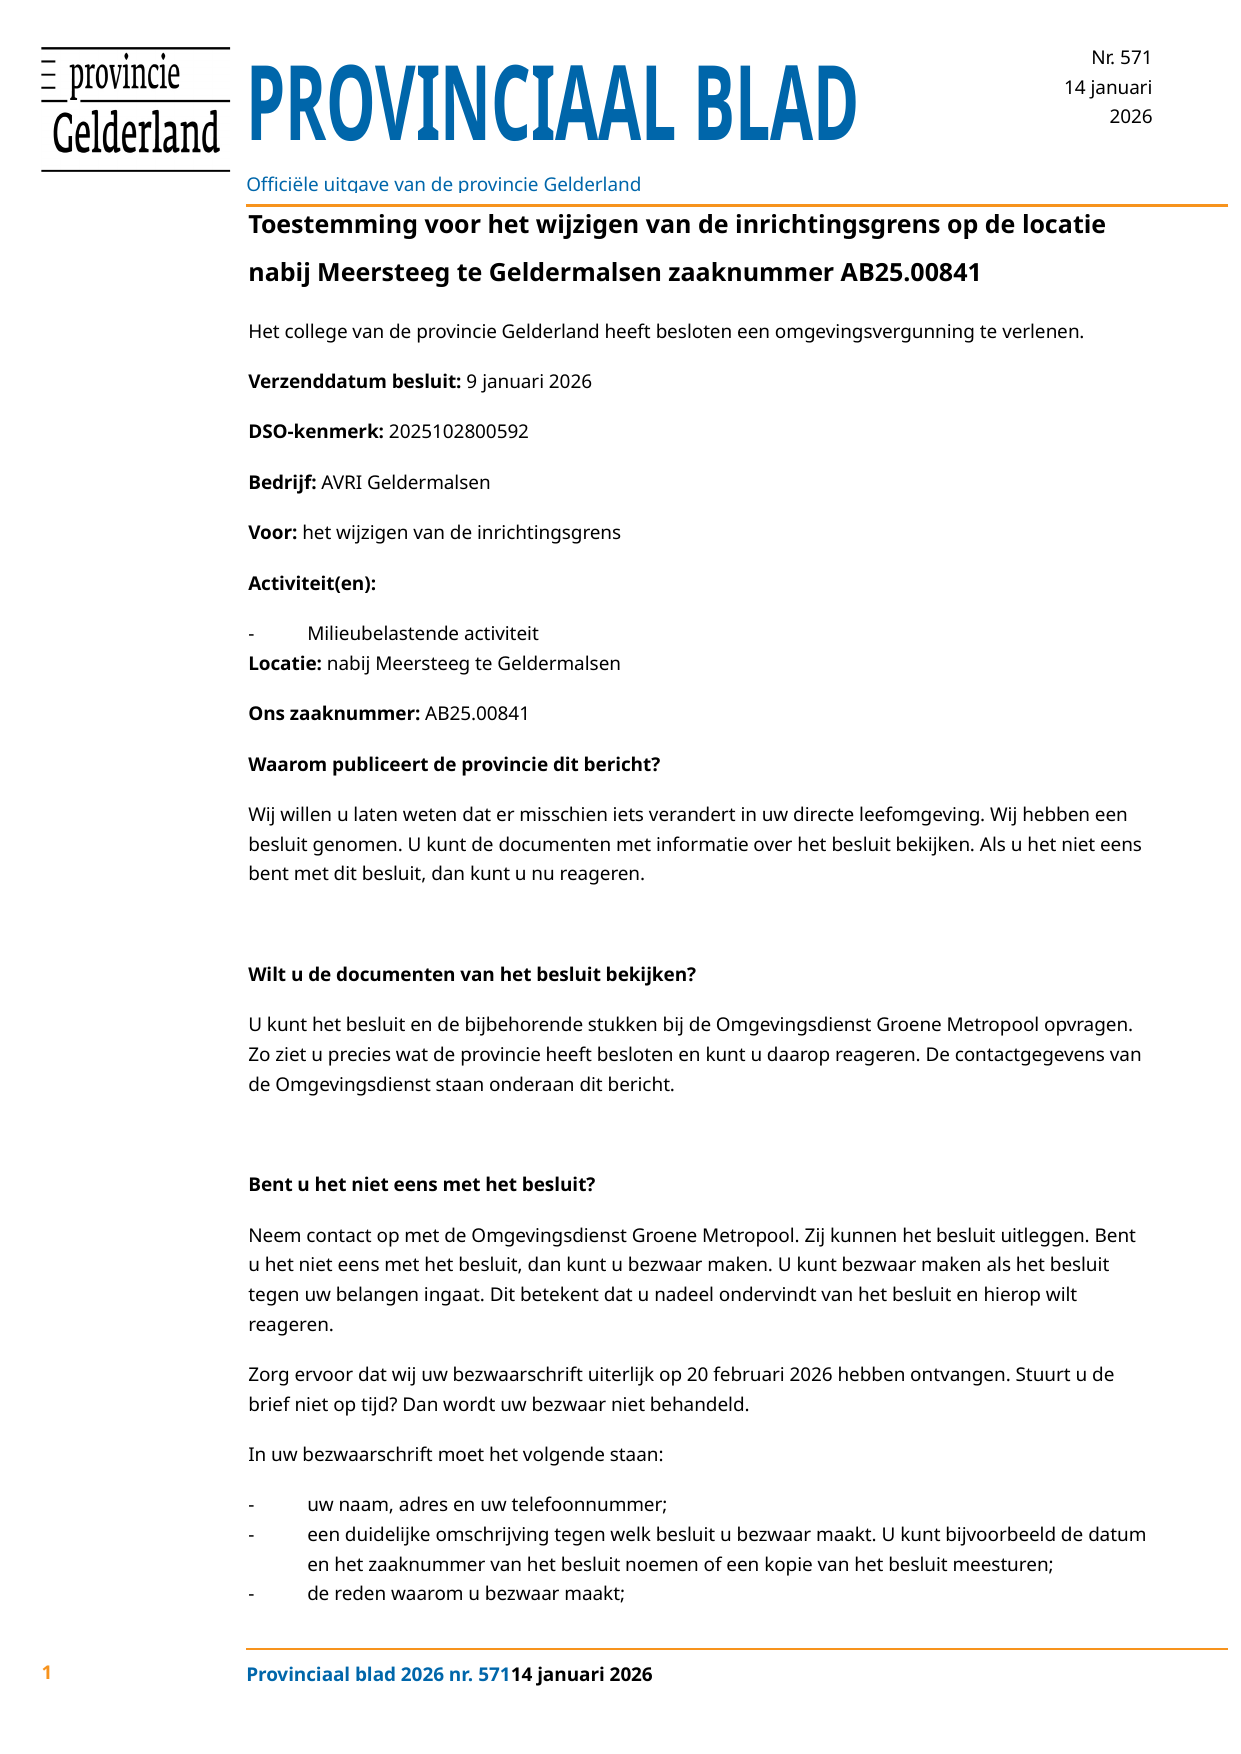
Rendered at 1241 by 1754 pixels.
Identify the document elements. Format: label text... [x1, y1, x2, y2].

text Wij willen u laten weten dat er misschien iets verandert in uw directe leefomgeving. Wij hebben een besluit genomen. U kunt de documenten met informatie over het besluit bekijken. Als u het niet eens bent met dit besluit, dan kunt u nu reageren. [248, 801, 1152, 886]
text Activiteit(en): [248, 570, 1152, 596]
text Verzenddatum besluit: 9 januari 2026 [248, 368, 1152, 394]
text Bedrijf: AVRI Geldermalsen [248, 469, 1152, 495]
list een duidelijke omschrijving tegen welk besluit u bezwaar maakt. U kunt bijvoorbeeld de datum en het zaaknummer van het besluit noemen of een kopie van het besluit meesturen; [248, 1521, 1152, 1577]
text Voor: het wijzigen van de inrichtingsgrens [248, 519, 1152, 545]
text Ons zaaknummer: AB25.00841 [248, 700, 1152, 726]
text Neem contact op met de Omgevingsdienst Groene Metropool. Zij kunnen het besluit uitleggen. Bent u het niet eens met het besluit, dan kunt u bezwaar maken. U kunt bezwaar maken als het besluit tegen uw belangen ingaat. Dit betekent dat u nadeel ondervindt van het besluit en hierop wilt reageren. [248, 1222, 1152, 1337]
picture [41, 47, 231, 172]
text Toestemming voor het wijzigen van de inrichtingsgrens op de locatie nabij Meersteeg te Geldermalsen zaaknummer AB25.00841 [248, 207, 1152, 288]
list Milieubelastende activiteit [248, 620, 1152, 646]
text Locatie: nabij Meersteeg te Geldermalsen [248, 650, 1152, 676]
list de reden waarom u bezwaar maakt; [248, 1580, 1152, 1606]
list uw naam, adres en uw telefoonnummer; [248, 1492, 1152, 1517]
text Het college van de provincie Gelderland heeft besloten een omgevingsvergunning te verlenen. [248, 318, 1152, 344]
text U kunt het besluit en de bijbehorende stukken bij de Omgevingsdienst Groene Metropool opvragen. Zo ziet u precies wat de provincie heeft besloten en kunt u daarop reageren. De contactgegevens van de Omgevingsdienst staan onderaan dit bericht. [248, 1012, 1152, 1097]
text Zorg ervoor dat wij uw bezwaarschrift uiterlijk op 20 februari 2026 hebben ontvangen. Stuurt u de brief niet op tijd? Dan wordt uw bezwaar niet behandeld. [248, 1361, 1152, 1417]
text DSO-kenmerk: 2025102800592 [248, 419, 1152, 444]
text Bent u het niet eens met het besluit? [248, 1172, 1152, 1197]
text In uw bezwaarschrift moet het volgende staan: [248, 1441, 1152, 1467]
text Waarom publiceert de provincie dit bericht? [248, 751, 1152, 777]
text Wilt u de documenten van het besluit bekijken? [248, 961, 1152, 987]
